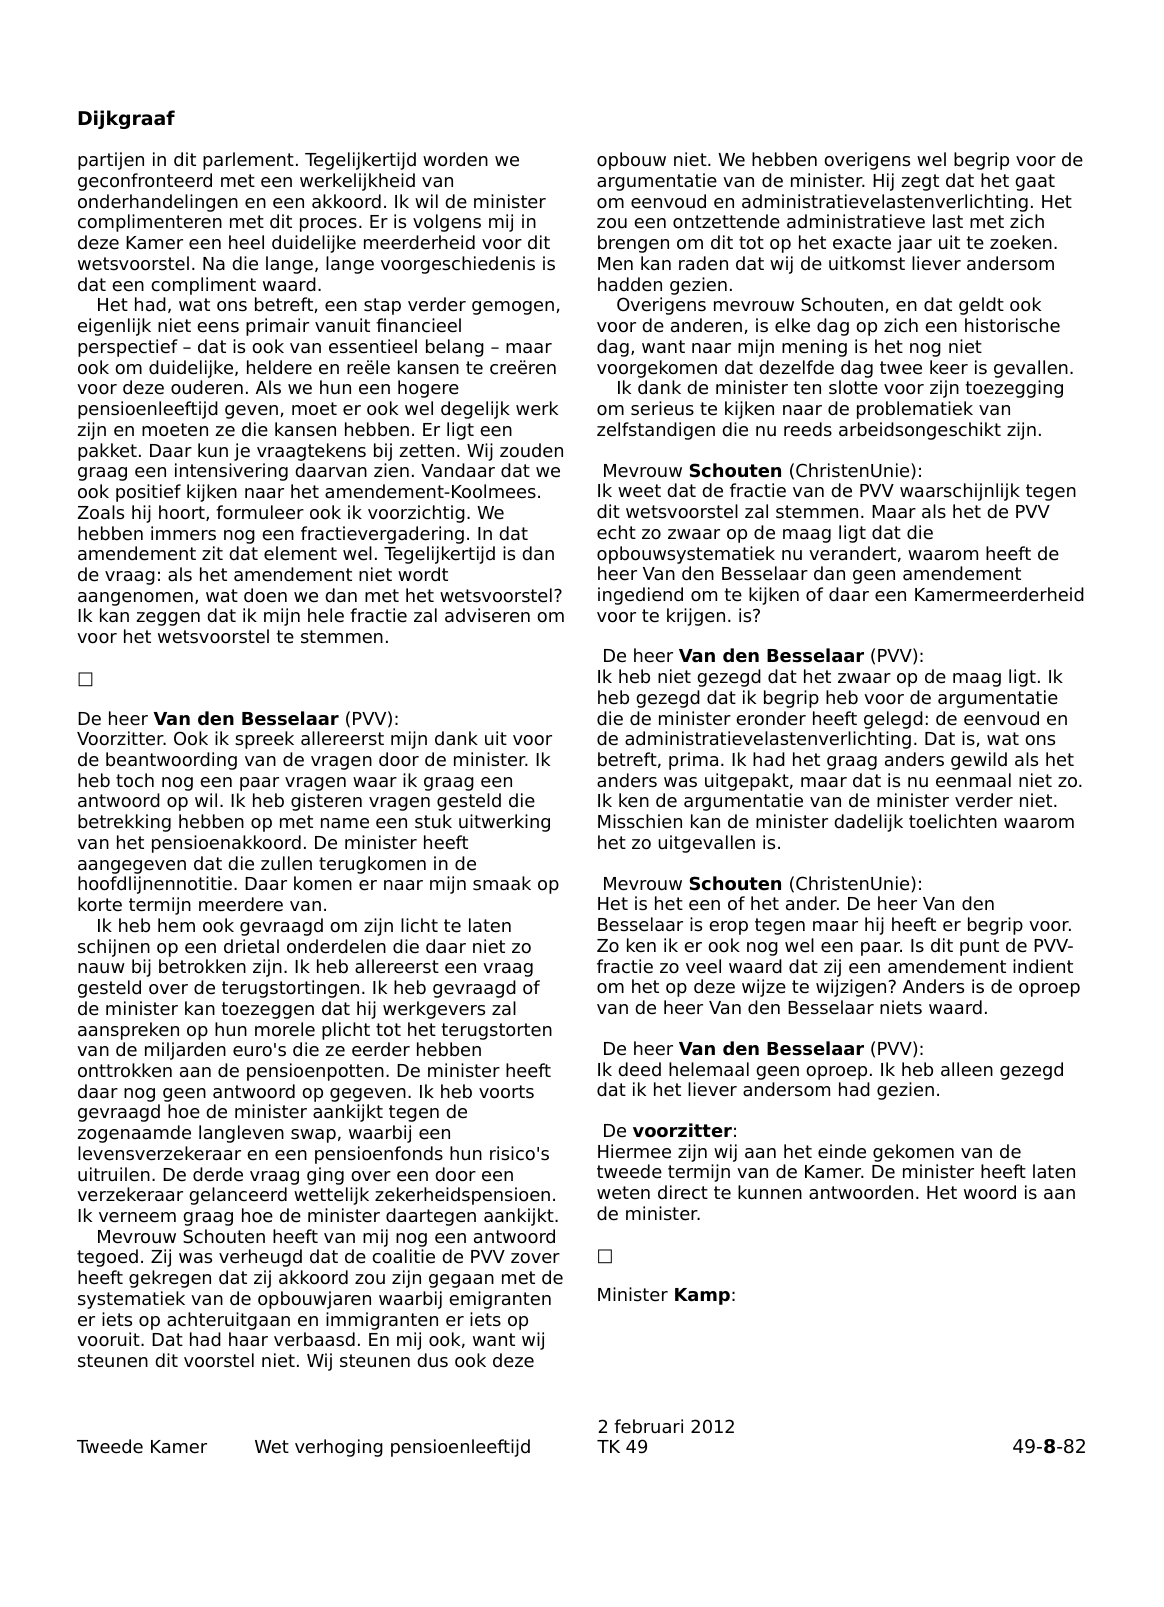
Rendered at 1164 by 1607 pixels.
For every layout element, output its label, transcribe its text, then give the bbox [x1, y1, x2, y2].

text Mevrouw Schouten (ChristenUnie): [596, 873, 1087, 894]
text De heer Van den Besselaar (PVV): [77, 708, 567, 729]
text Ik weet dat de fractie van de PVV waarschijnlijk tegen dit wetsvoorstel zal stemmen. Maar als het de PVV echt zo zwaar op de maag ligt dat die opbouwsystematiek nu verandert, waarom heeft de heer Van den Besselaar dan geen amendement ingediend om te kijken of daar een Kamermeerderheid voor te krijgen. is? [596, 481, 1087, 626]
text Mevrouw Schouten (ChristenUnie): [596, 460, 1087, 481]
text Overigens mevrouw Schouten, en dat geldt ook voor de anderen, is elke dag op zich een historische dag, want naar mijn mening is het nog niet voorgekomen dat dezelfde dag twee keer is gevallen. [596, 295, 1087, 378]
text Hiermee zijn wij aan het einde gekomen van de tweede termijn van de Kamer. De minister heeft laten weten direct te kunnen antwoorden. Het woord is aan de minister. [596, 1142, 1087, 1224]
text Ik deed helemaal geen oproep. Ik heb alleen gezegd dat ik het liever andersom had gezien. [596, 1059, 1087, 1101]
text Mevrouw Schouten heeft van mij nog een antwoord tegoed. Zij was verheugd dat de coalitie de PVV zover heeft gekregen dat zij akkoord zou zijn gegaan met de systematiek van de opbouwjaren waarbij emigranten er iets op achteruitgaan en immigranten er iets op vooruit. Dat had haar verbaasd. En mij ook, want wij steunen dit voorstel niet. Wij steunen dus ook deze [77, 1227, 567, 1372]
text □ [596, 1244, 1087, 1265]
text □ [77, 668, 567, 688]
text Voorzitter. Ook ik spreek allereerst mijn dank uit voor de beantwoording van de vragen door de minister. Ik heb toch nog een paar vragen waar ik graag een antwoord op wil. Ik heb gisteren vragen gesteld die betrekking hebben op met name een stuk uitwerking van het pensioenakkoord. De minister heeft aangegeven dat die zullen terugkomen in de hoofdlijnennotitie. Daar komen er naar mijn smaak op korte termijn meerdere van. [77, 729, 567, 916]
text De heer Van den Besselaar (PVV): [596, 1039, 1087, 1059]
text partijen in dit parlement. Tegelijkertijd worden we geconfronteerd met een werkelijkheid van onderhandelingen en een akkoord. Ik wil de minister complimenteren met dit proces. Er is volgens mij in deze Kamer een heel duidelijke meerderheid voor dit wetsvoorstel. Na die lange, lange voorgeschiedenis is dat een compliment waard. [77, 150, 567, 295]
text Het had, wat ons betreft, een stap verder gemogen, eigenlijk niet eens primair vanuit financieel perspectief – dat is ook van essentieel belang – maar ook om duidelijke, heldere en reële kansen te creëren voor deze ouderen. Als we hun een hogere pensioenleeftijd geven, moet er ook wel degelijk werk zijn en moeten ze die kansen hebben. Er ligt een pakket. Daar kun je vraagtekens bij zetten. Wij zouden graag een intensivering daarvan zien. Vandaar dat we ook positief kijken naar het amendement-Koolmees. Zoals hij hoort, formuleer ook ik voorzichtig. We hebben immers nog een fractievergadering. In dat amendement zit dat element wel. Tegelijkertijd is dan de vraag: als het amendement niet wordt aangenomen, wat doen we dan met het wetsvoorstel? Ik kan zeggen dat ik mijn hele fractie zal adviseren om voor het wetsvoorstel te stemmen. [77, 295, 567, 648]
text De heer Van den Besselaar (PVV): [596, 646, 1087, 667]
text Ik dank de minister ten slotte voor zijn toezegging om serieus te kijken naar de problematiek van zelfstandigen die nu reeds arbeidsongeschikt zijn. [596, 378, 1087, 440]
text Ik heb niet gezegd dat het zwaar op de maag ligt. Ik heb gezegd dat ik begrip heb voor de argumentatie die de minister eronder heeft gelegd: de eenvoud en de administratievelastenverlichting. Dat is, wat ons betreft, prima. Ik had het graag anders gewild als het anders was uitgepakt, maar dat is nu eenmaal niet zo. Ik ken de argumentatie van de minister verder niet. Misschien kan de minister dadelijk toelichten waarom het zo uitgevallen is. [596, 667, 1087, 853]
text De voorzitter: [596, 1121, 1087, 1142]
text Minister Kamp: [596, 1285, 1087, 1306]
text Het is het een of het ander. De heer Van den Besselaar is erop tegen maar hij heeft er begrip voor. Zo ken ik er ook nog wel een paar. Is dit punt de PVV-fractie zo veel waard dat zij een amendement indient om het op deze wijze te wijzigen? Anders is de oproep van de heer Van den Besselaar niets waard. [596, 894, 1087, 1019]
text opbouw niet. We hebben overigens wel begrip voor de argumentatie van de minister. Hij zegt dat het gaat om eenvoud en administratievelastenverlichting. Het zou een ontzettende administratieve last met zich brengen om dit tot op het exacte jaar uit te zoeken. Men kan raden dat wij de uitkomst liever andersom hadden gezien. [596, 150, 1087, 295]
text Ik heb hem ook gevraagd om zijn licht te laten schijnen op een drietal onderdelen die daar niet zo nauw bij betrokken zijn. Ik heb allereerst een vraag gesteld over de terugstortingen. Ik heb gevraagd of de minister kan toezeggen dat hij werkgevers zal aanspreken op hun morele plicht tot het terugstorten van de miljarden euro's die ze eerder hebben onttrokken aan de pensioenpotten. De minister heeft daar nog geen antwoord op gegeven. Ik heb voorts gevraagd hoe de minister aankijkt tegen de zogenaamde langleven swap, waarbij een levensverzekeraar en een pensioenfonds hun risico's uitruilen. De derde vraag ging over een door een verzekeraar gelanceerd wettelijk zekerheidspensioen. Ik verneem graag hoe de minister daartegen aankijkt. [77, 916, 567, 1227]
